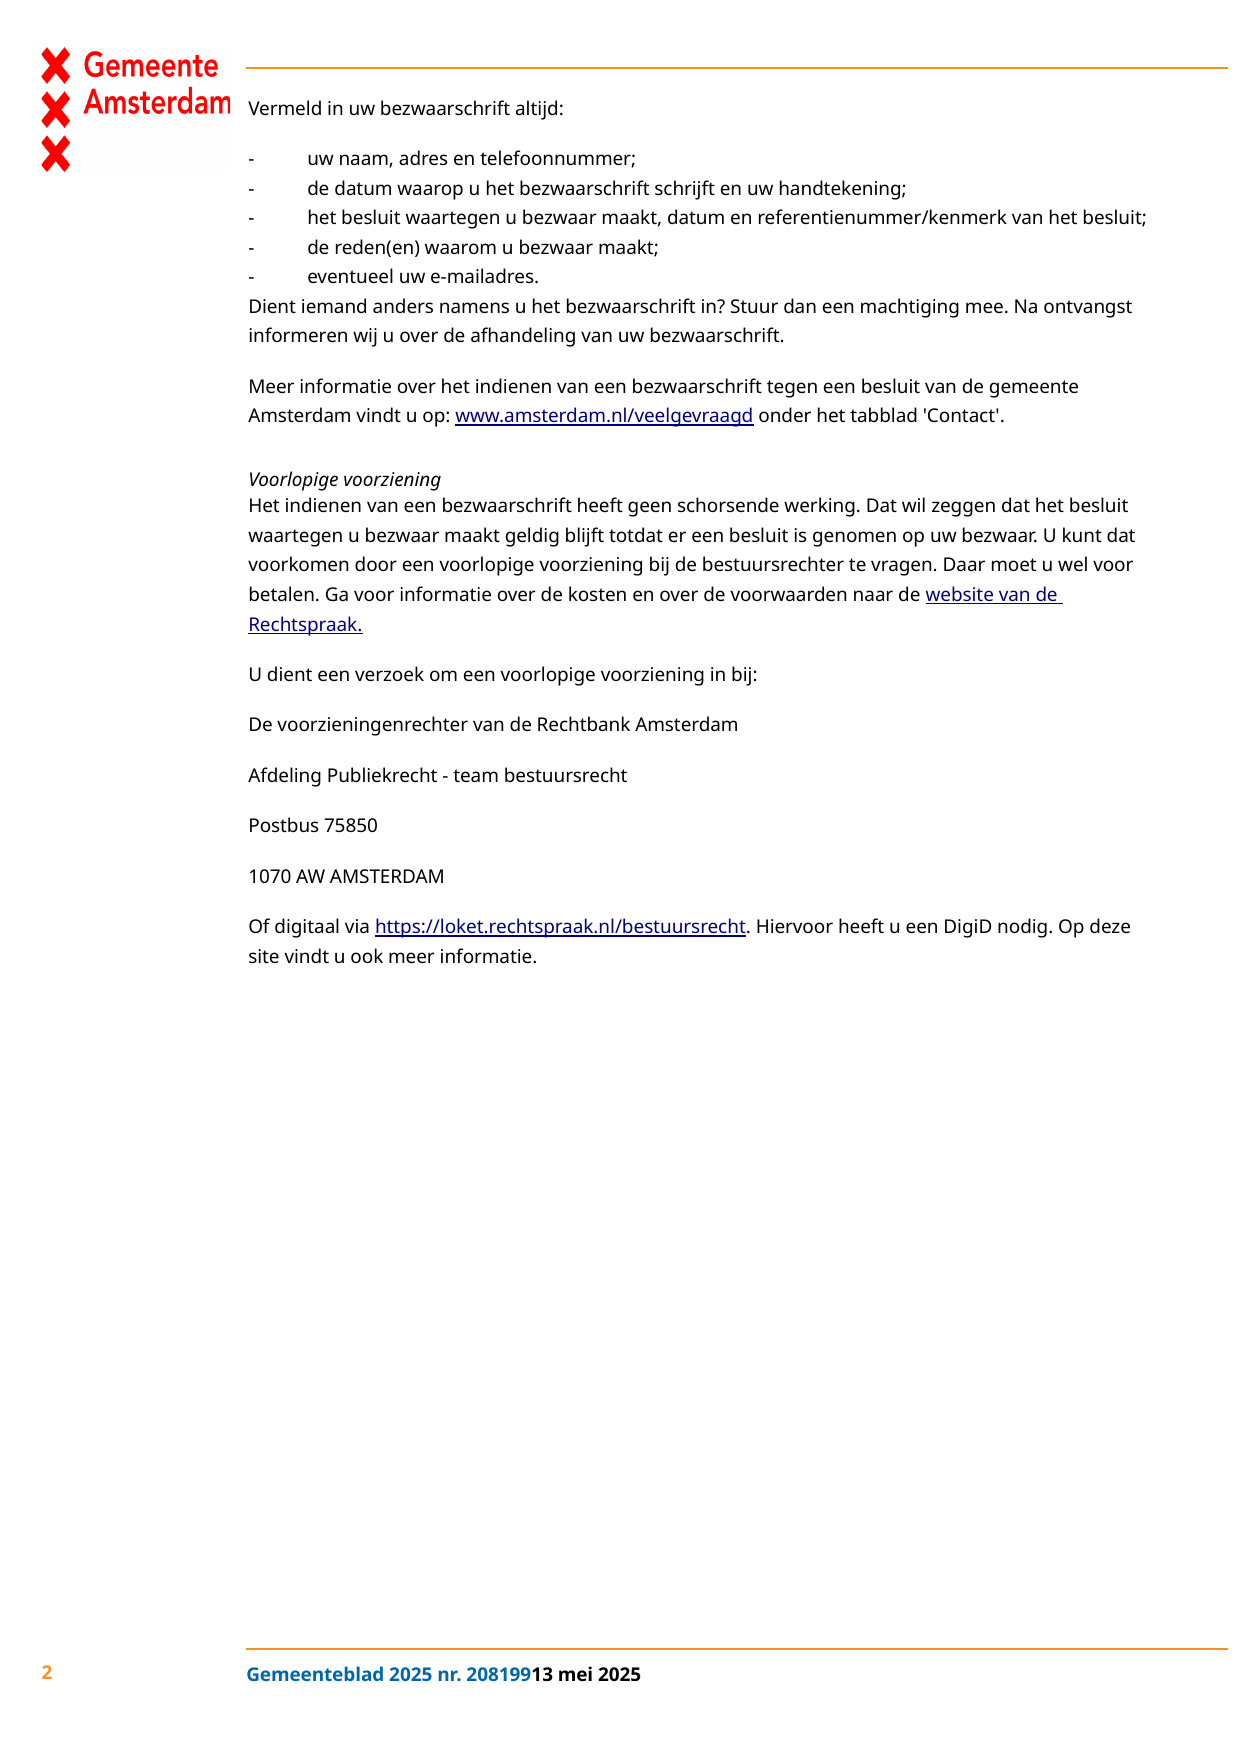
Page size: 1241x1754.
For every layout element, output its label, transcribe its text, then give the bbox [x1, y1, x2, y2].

list de datum waarop u het bezwaarschrift schrijft en uw handtekening; [248, 175, 1152, 201]
text De voorzieningenrechter van de Rechtbank Amsterdam [248, 712, 1152, 737]
text Afdeling Publiekrecht - team bestuursrecht [248, 762, 1152, 788]
text Voorlopige voorziening [248, 467, 1152, 492]
text Vermeld in uw bezwaarschrift altijd: [248, 95, 1152, 121]
text U dient een verzoek om een voorlopige voorziening in bij: [248, 661, 1152, 687]
text Meer informatie over het indienen van een bezwaarschrift tegen een besluit van de gemeente Amsterdam vindt u op: www.amsterdam.nl/veelgevraagd onder het tabblad 'Contact'. [248, 373, 1152, 428]
text 1070 AW AMSTERDAM [248, 863, 1152, 888]
list eventueel uw e-mailadres. [248, 263, 1152, 289]
list de reden(en) waarom u bezwaar maakt; [248, 234, 1152, 260]
text Het indienen van een bezwaarschrift heeft geen schorsende werking. Dat wil zeggen dat het besluit waartegen u bezwaar maakt geldig blijft totdat er een besluit is genomen op uw bezwaar. U kunt dat voorkomen door een voorlopige voorziening bij de bestuursrechter te vragen. Daar moet u wel voor betalen. Ga voor informatie over de kosten en over de voorwaarden naar de website van de Rechtspraak. [248, 492, 1152, 636]
text Of digitaal via https://loket.rechtspraak.nl/bestuursrecht. Hiervoor heeft u een DigiD nodig. Op deze site vindt u ook meer informatie. [248, 913, 1152, 968]
list het besluit waartegen u bezwaar maakt, datum en referentienummer/kenmerk van het besluit; [248, 204, 1152, 230]
list uw naam, adres en telefoonnummer; [248, 145, 1152, 171]
text Dient iemand anders namens u het bezwaarschrift in? Stuur dan een machtiging mee. Na ontvangst informeren wij u over de afhandeling van uw bezwaarschrift. [248, 293, 1152, 348]
text Postbus 75850 [248, 812, 1152, 838]
picture [41, 47, 231, 172]
